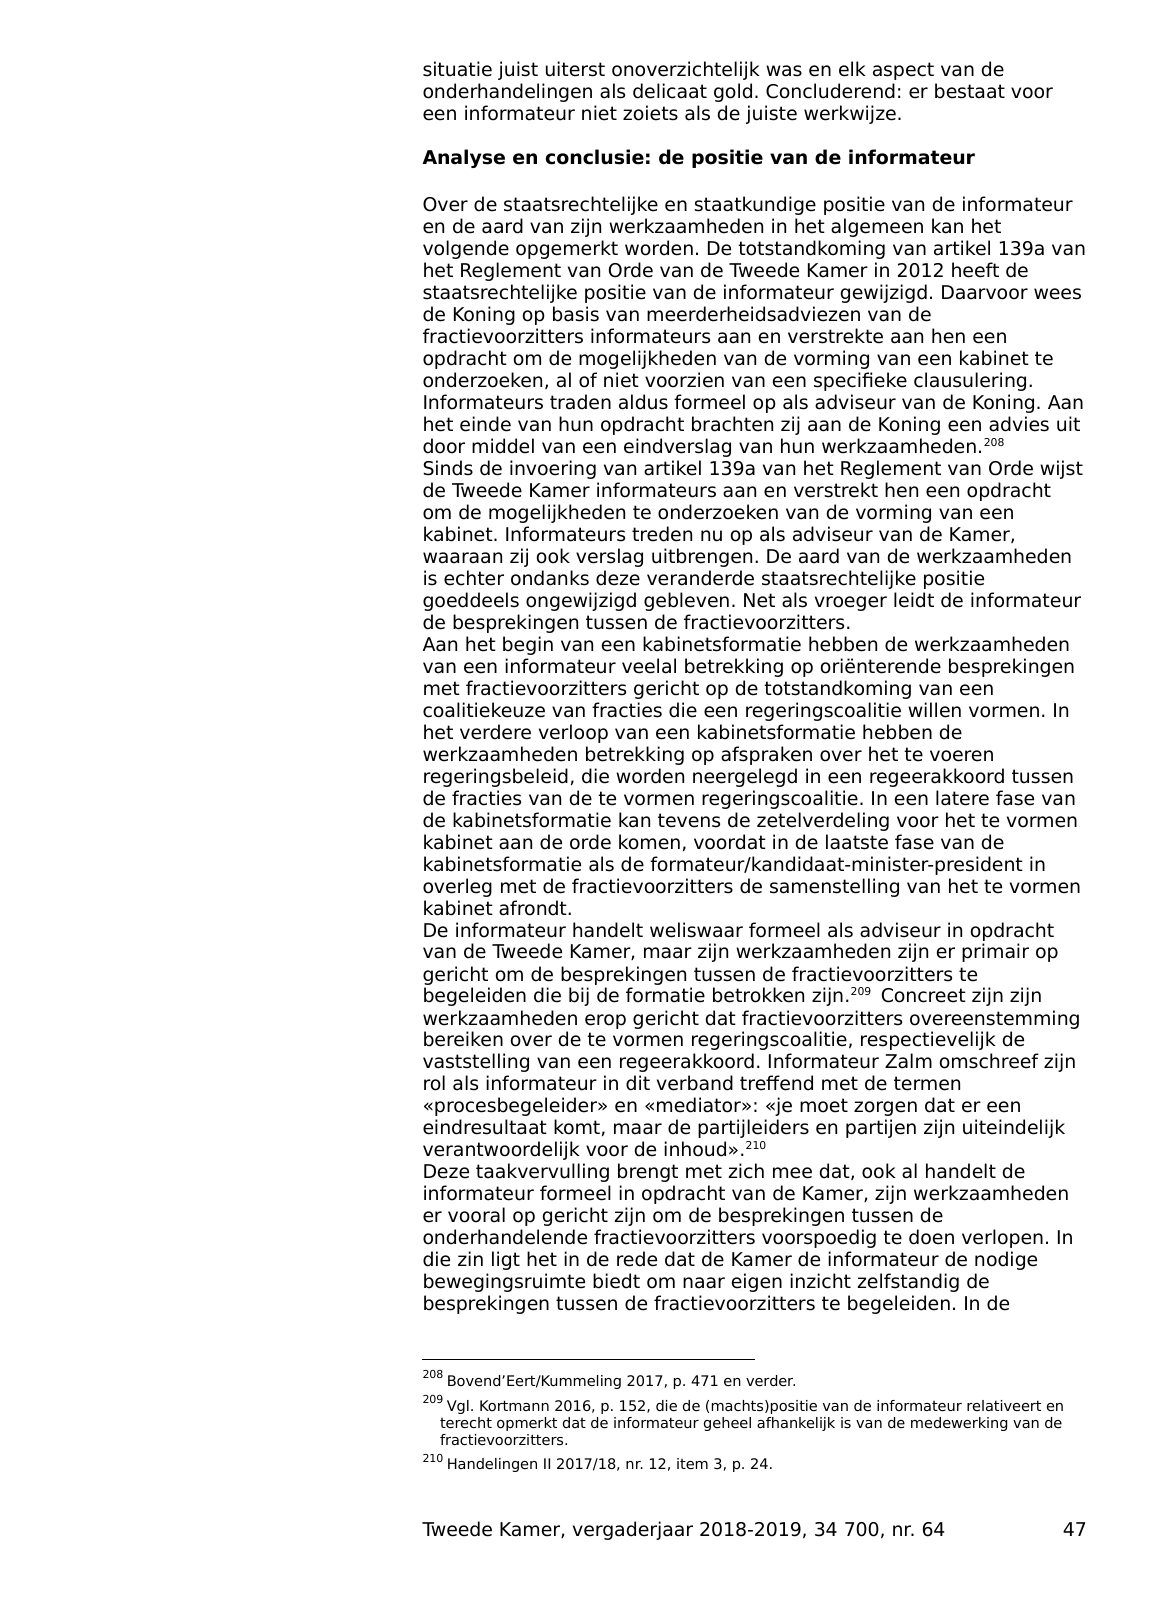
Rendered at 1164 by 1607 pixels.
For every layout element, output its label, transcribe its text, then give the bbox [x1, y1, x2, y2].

text Sinds de invoering van artikel 139a van het Reglement van Orde wijst de Tweede Kamer informateurs aan en verstrekt hen een opdracht om de mogelijkheden te onderzoeken van de vorming van een kabinet. Informateurs treden nu op als adviseur van de Kamer, waaraan zij ook verslag uitbrengen. De aard van de werkzaamheden is echter ondanks deze veranderde staatsrechtelijke positie goeddeels ongewijzigd gebleven. Net als vroeger leidt de informateur de besprekingen tussen de fractievoorzitters. [422, 458, 1087, 634]
text Over de staatsrechtelijke en staatkundige positie van de informateur en de aard van zijn werkzaamheden in het algemeen kan het volgende opgemerkt worden. De totstandkoming van artikel 139a van het Reglement van Orde van de Tweede Kamer in 2012 heeft de staatsrechtelijke positie van de informateur gewijzigd. Daarvoor wees de Koning op basis van meerderheidsadviezen van de fractievoorzitters informateurs aan en verstrekte aan hen een opdracht om de mogelijkheden van de vorming van een kabinet te onderzoeken, al of niet voorzien van een specifieke clausulering. Informateurs traden aldus formeel op als adviseur van de Koning. Aan het einde van hun opdracht brachten zij aan de Koning een advies uit door middel van een eindverslag van hun werkzaamheden. [422, 194, 1087, 458]
text Vgl. Kortmann 2016, p. 152, die de (machts)positie van de informateur relativeert en terecht opmerkt dat de informateur geheel afhankelijk is van de medewerking van de fractievoorzitters. [422, 1393, 1087, 1449]
text Deze taakvervulling brengt met zich mee dat, ook al handelt de informateur formeel in opdracht van de Kamer, zijn werkzaamheden er vooral op gericht zijn om de besprekingen tussen de onderhandelende fractievoorzitters voorspoedig te doen verlopen. In die zin ligt het in de rede dat de Kamer de informateur de nodige bewegingsruimte biedt om naar eigen inzicht zelfstandig de besprekingen tussen de fractievoorzitters te begeleiden. In de [422, 1161, 1087, 1315]
text Aan het begin van een kabinetsformatie hebben de werkzaamheden van een informateur veelal betrekking op oriënterende besprekingen met fractievoorzitters gericht op de totstandkoming van een coalitiekeuze van fracties die een regeringscoalitie willen vormen. In het verdere verloop van een kabinetsformatie hebben de werkzaamheden betrekking op afspraken over het te voeren regeringsbeleid, die worden neergelegd in een regeerakkoord tussen de fracties van de te vormen regeringscoalitie. In een latere fase van de kabinetsformatie kan tevens de zetelverdeling voor het te vormen kabinet aan de orde komen, voordat in de laatste fase van de kabinetsformatie als de formateur/kandidaat-minister-president in overleg met de fractievoorzitters de samenstelling van het te vormen kabinet afrondt. [422, 634, 1087, 919]
text De informateur handelt weliswaar formeel als adviseur in opdracht van de Tweede Kamer, maar zijn werkzaamheden zijn er primair op gericht om de besprekingen tussen de fractievoorzitters te begeleiden die bij de formatie betrokken zijn. Concreet zijn zijn werkzaamheden erop gericht dat fractievoorzitters overeenstemming bereiken over de te vormen regeringscoalitie, respectievelijk de vaststelling van een regeerakkoord. Informateur Zalm omschreef zijn rol als informateur in dit verband treffend met de termen «procesbegeleider» en «mediator»: «je moet zorgen dat er een eindresultaat komt, maar de partijleiders en partijen zijn uiteindelijk verantwoordelijk voor de inhoud». [422, 919, 1087, 1161]
subtitle Analyse en conclusie: de positie van de informateur [422, 147, 1087, 169]
text situatie juist uiterst onoverzichtelijk was en elk aspect van de onderhandelingen als delicaat gold. Concluderend: er bestaat voor een informateur niet zoiets als de juiste werkwijze. [422, 59, 1087, 125]
text Handelingen II 2017/18, nr. 12, item 3, p. 24. [422, 1452, 1087, 1474]
text Bovend’Eert/Kummeling 2017, p. 471 en verder. [422, 1368, 1087, 1391]
